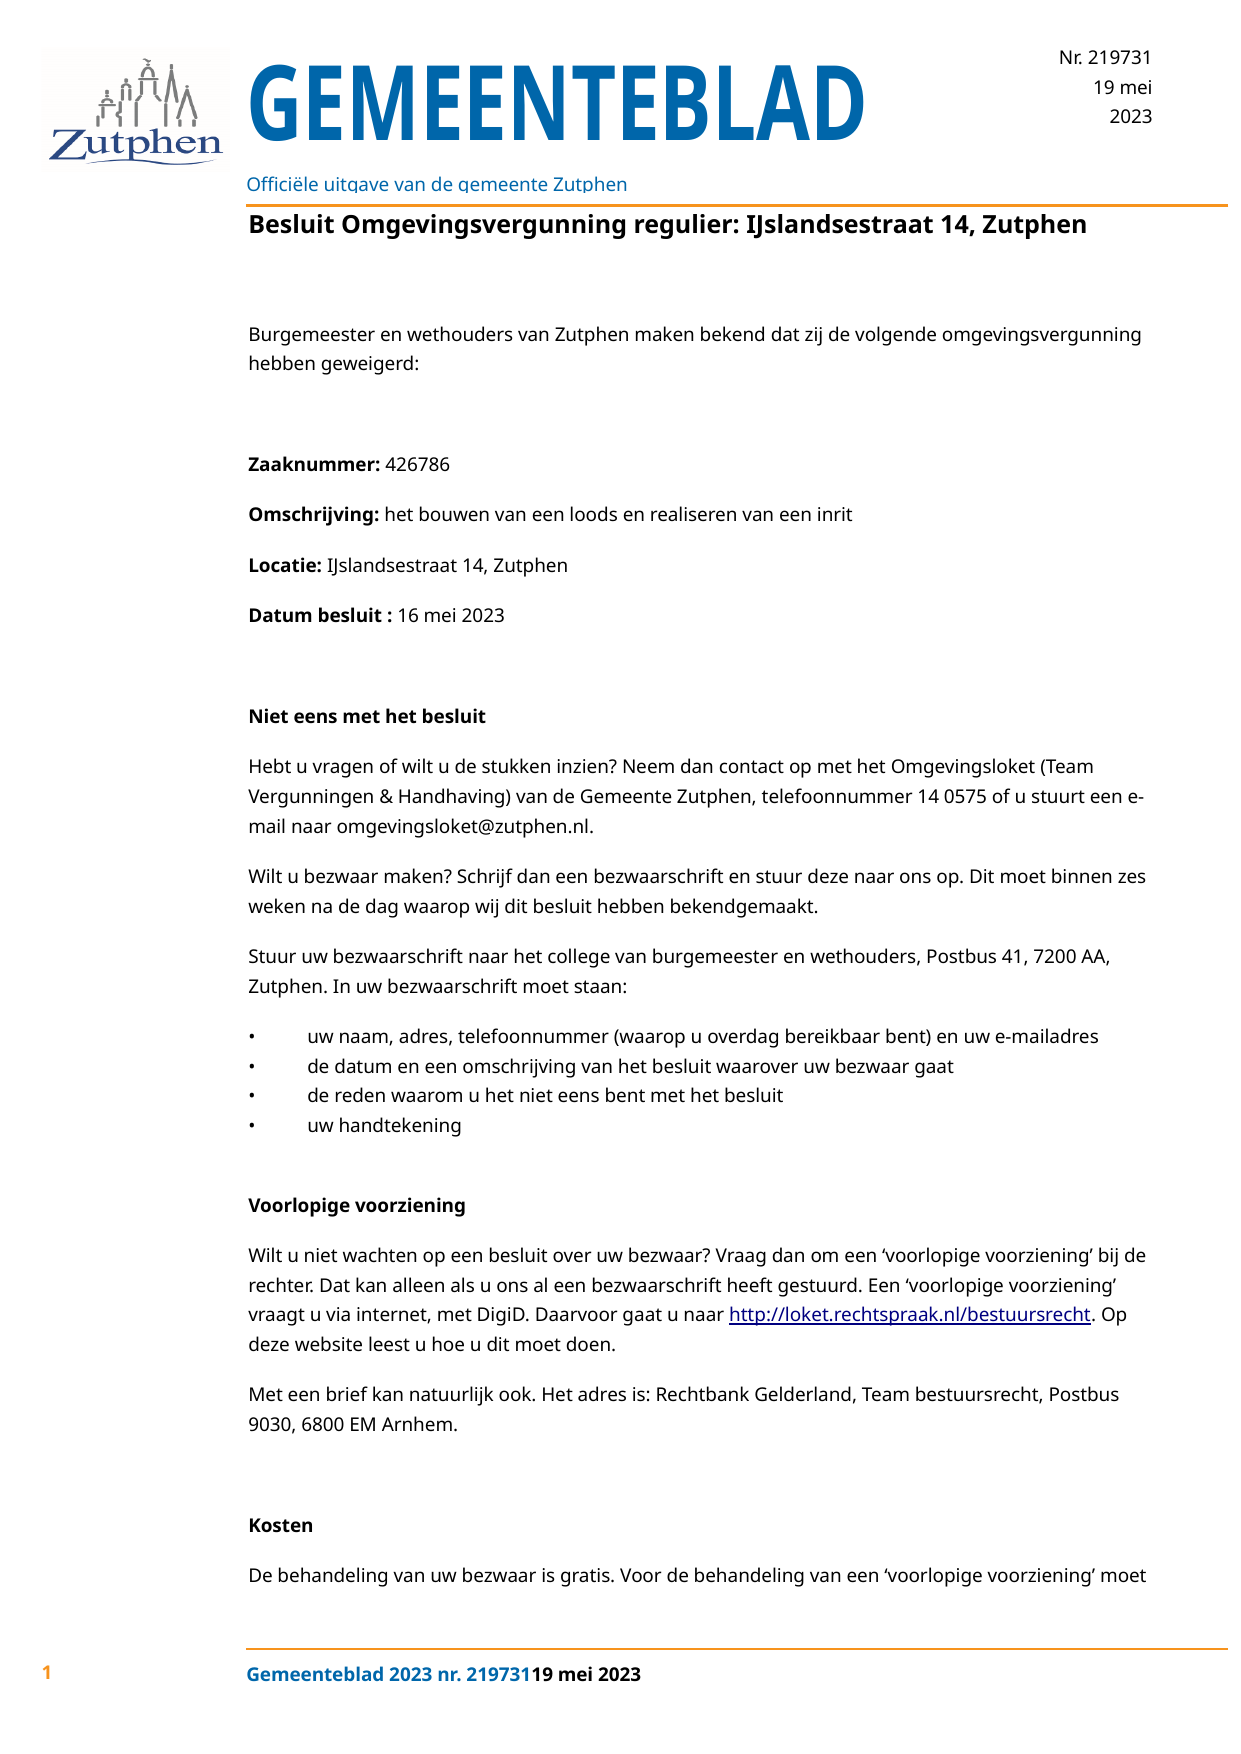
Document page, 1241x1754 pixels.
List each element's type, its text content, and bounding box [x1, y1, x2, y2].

text Voorlopige voorziening [248, 1192, 1152, 1218]
list uw handtekening [248, 1112, 1152, 1138]
picture [41, 47, 231, 172]
text Zaaknummer: 426786 [248, 451, 1152, 477]
text Kosten [248, 1512, 1152, 1538]
text Datum besluit : 16 mei 2023 [248, 602, 1152, 628]
list uw naam, adres, telefoonnummer (waarop u overdag bereikbaar bent) en uw e-mailadres [248, 1023, 1152, 1049]
text Met een brief kan natuurlijk ook. Het adres is: Rechtbank Gelderland, Team bestuursrecht, Postbus 9030, 6800 EM Arnhem. [248, 1382, 1152, 1437]
text Hebt u vragen of wilt u de stukken inzien? Neem dan contact op met het Omgevingsloket (Team Vergunningen & Handhaving) van de Gemeente Zutphen, telefoonnummer 14 0575 of u stuurt een e-mail naar omgevingsloket@zutphen.nl. [248, 754, 1152, 838]
text Burgemeester en wethouders van Zutphen maken bekend dat zij de volgende omgevingsvergunning hebben geweigerd: [248, 321, 1152, 376]
text Wilt u niet wachten op een besluit over uw bezwaar? Vraag dan om een ‘voorlopige voorziening’ bij de rechter. Dat kan alleen als u ons al een bezwaarschrift heeft gestuurd. Een ‘voorlopige voorziening’ vraagt u via internet, met DigiD. Daarvoor gaat u naar http://loket.rechtspraak.nl/bestuursrecht. Op deze website leest u hoe u dit moet doen. [248, 1242, 1152, 1357]
list de datum en een omschrijving van het besluit waarover uw bezwaar gaat [248, 1053, 1152, 1078]
text Besluit Omgevingsvergunning regulier: IJslandsestraat 14, Zutphen [248, 207, 1152, 241]
text Stuur uw bezwaarschrift naar het college van burgemeester en wethouders, Postbus 41, 7200 AA, Zutphen. In uw bezwaarschrift moet staan: [248, 943, 1152, 998]
list de reden waarom u het niet eens bent met het besluit [248, 1082, 1152, 1108]
text De behandeling van uw bezwaar is gratis. Voor de behandeling van een ‘voorlopige voorziening’ moet [248, 1562, 1152, 1588]
text Locatie: IJslandsestraat 14, Zutphen [248, 552, 1152, 578]
text Omschrijving: het bouwen van een loods en realiseren van een inrit [248, 502, 1152, 527]
text Wilt u bezwaar maken? Schrijf dan een bezwaarschrift en stuur deze naar ons op. Dit moet binnen zes weken na de dag waarop wij dit besluit hebben bekendgemaakt. [248, 863, 1152, 918]
text Niet eens met het besluit [248, 703, 1152, 729]
